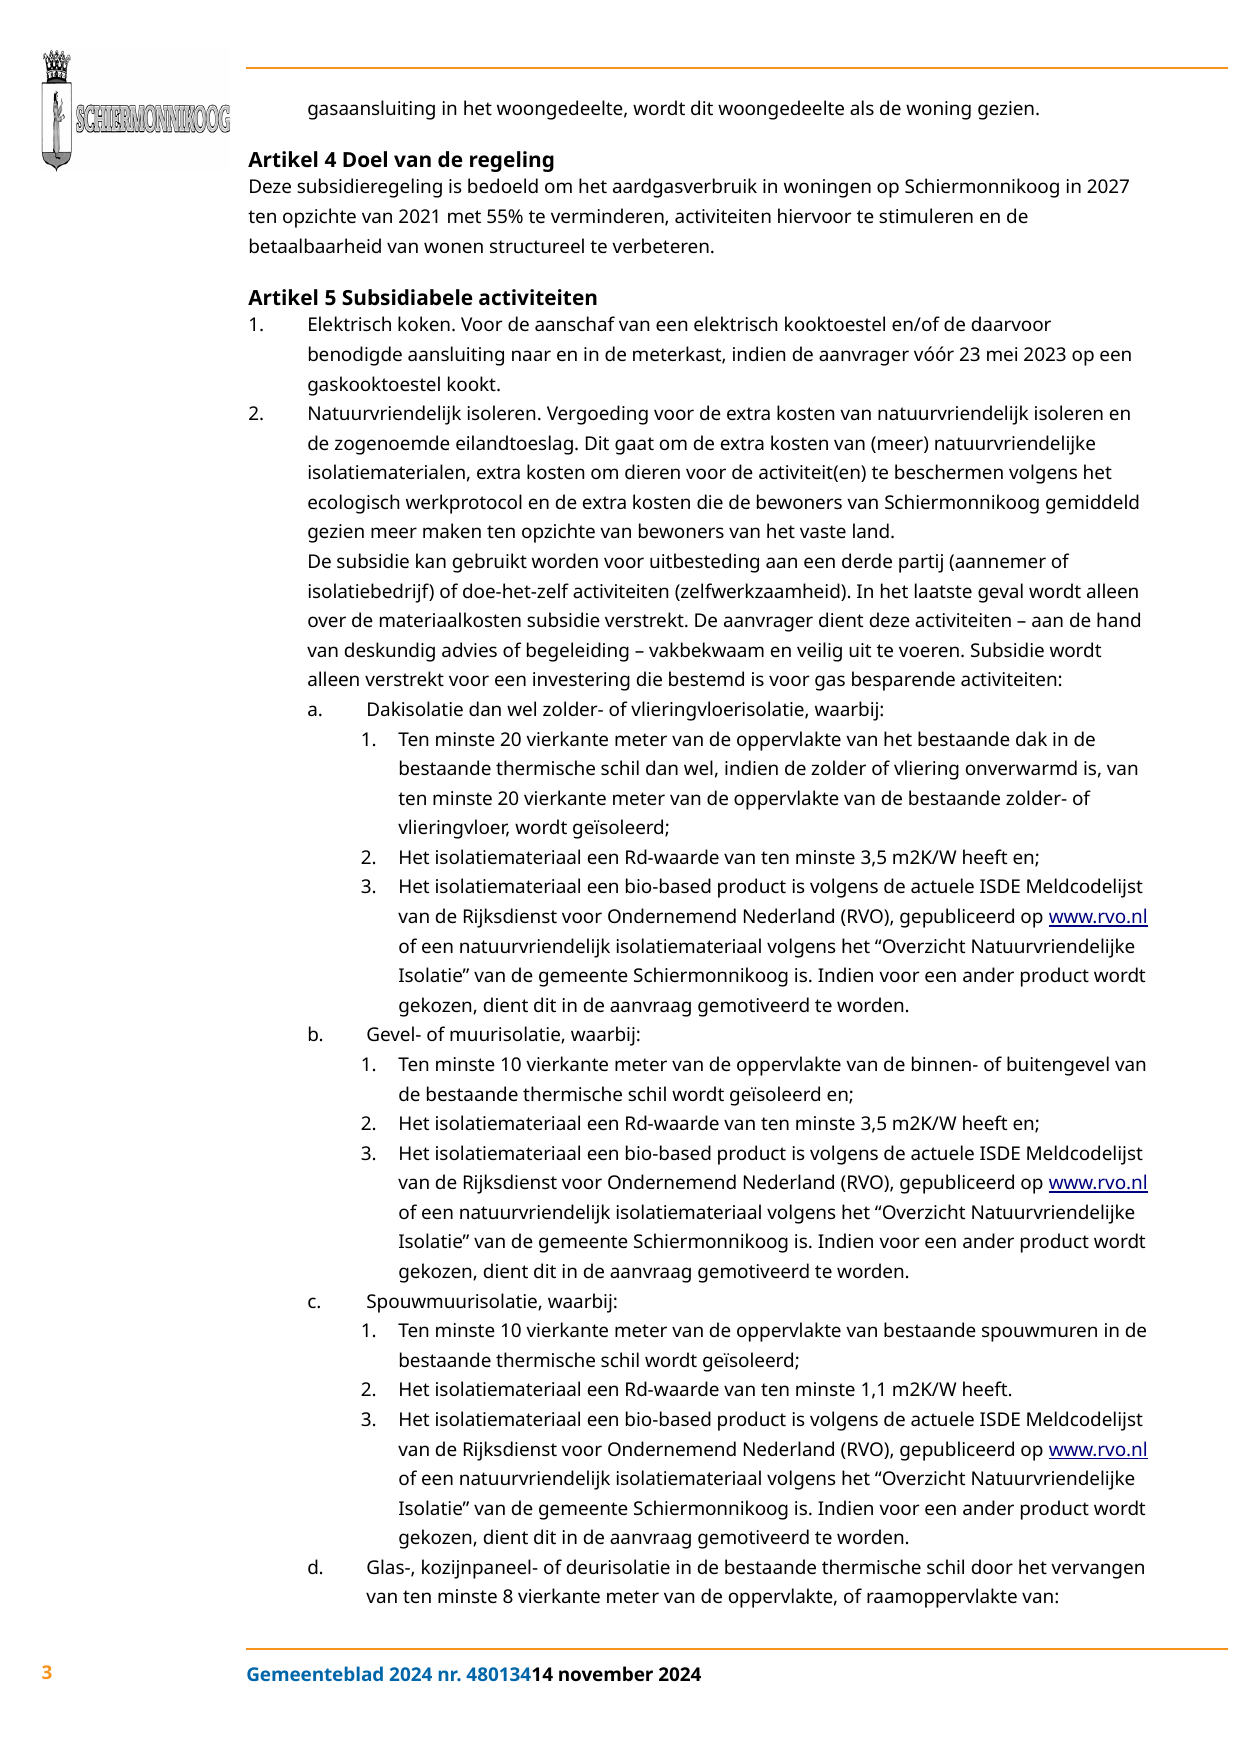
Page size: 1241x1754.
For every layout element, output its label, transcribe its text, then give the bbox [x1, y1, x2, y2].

text Artikel 5 Subsidiabele activiteiten [248, 283, 1152, 312]
list Het isolatiemateriaal een Rd-waarde van ten minste 3,5 m2K/W heeft en; [361, 1110, 1152, 1136]
list De subsidie kan gebruikt worden voor uitbesteding aan een derde partij (aannemer of isolatiebedrijf) of doe-het-zelf activiteiten (zelfwerkzaamheid). In het laatste geval wordt alleen over de materiaalkosten subsidie verstrekt. De aanvrager dient deze activiteiten – aan de hand van deskundig advies of begeleiding – vakbekwaam en veilig uit te voeren. Subsidie wordt alleen verstrekt voor een investering die bestemd is voor gas besparende activiteiten: [248, 548, 1152, 692]
list Het isolatiemateriaal een bio-based product is volgens de actuele ISDE Meldcodelijst van de Rijksdienst voor Ondernemend Nederland (RVO), gepubliceerd op www.rvo.nl of een natuurvriendelijk isolatiemateriaal volgens het “Overzicht Natuurvriendelijke Isolatie” van de gemeente Schiermonnikoog is. Indien voor een ander product wordt gekozen, dient dit in de aanvraag gemotiveerd te worden. [361, 874, 1152, 1018]
list Natuurvriendelijk isoleren. Vergoeding voor de extra kosten van natuurvriendelijk isoleren en de zogenoemde eilandtoeslag. Dit gaat om de extra kosten van (meer) natuurvriendelijke isolatiematerialen, extra kosten om dieren voor de activiteit(en) te beschermen volgens het ecologisch werkprotocol en de extra kosten die de bewoners van Schiermonnikoog gemiddeld gezien meer maken ten opzichte van bewoners van het vaste land. [248, 400, 1152, 544]
list Ten minste 20 vierkante meter van de oppervlakte van het bestaande dak in de bestaande thermische schil dan wel, indien de zolder of vliering onverwarmd is, van ten minste 20 vierkante meter van de oppervlakte van de bestaande zolder- of vlieringvloer, wordt geïsoleerd; [361, 726, 1152, 840]
list Dakisolatie dan wel zolder- of vlieringvloerisolatie, waarbij: [307, 696, 1152, 722]
list Glas-, kozijnpaneel- of deurisolatie in de bestaande thermische schil door het vervangen van ten minste 8 vierkante meter van de oppervlakte, of raamoppervlakte van: [307, 1554, 1152, 1609]
text Deze subsidieregeling is bedoeld om het aardgasverbruik in woningen op Schiermonnikoog in 2027 ten opzichte van 2021 met 55% te verminderen, activiteiten hiervoor te stimuleren en de betaalbaarheid van wonen structureel te verbeteren. [248, 174, 1152, 258]
list Spouwmuurisolatie, waarbij: [307, 1288, 1152, 1314]
list Elektrisch koken. Voor de aanschaf van een elektrisch kooktoestel en/of de daarvoor benodigde aansluiting naar en in de meterkast, indien de aanvrager vóór 23 mei 2023 op een gaskooktoestel kookt. [248, 312, 1152, 397]
list Het isolatiemateriaal een bio-based product is volgens de actuele ISDE Meldcodelijst van de Rijksdienst voor Ondernemend Nederland (RVO), gepubliceerd op www.rvo.nl of een natuurvriendelijk isolatiemateriaal volgens het “Overzicht Natuurvriendelijke Isolatie” van de gemeente Schiermonnikoog is. Indien voor een ander product wordt gekozen, dient dit in de aanvraag gemotiveerd te worden. [361, 1406, 1152, 1550]
list Het isolatiemateriaal een Rd-waarde van ten minste 1,1 m2K/W heeft. [361, 1377, 1152, 1402]
list Het isolatiemateriaal een bio-based product is volgens de actuele ISDE Meldcodelijst van de Rijksdienst voor Ondernemend Nederland (RVO), gepubliceerd op www.rvo.nl of een natuurvriendelijk isolatiemateriaal volgens het “Overzicht Natuurvriendelijke Isolatie” van de gemeente Schiermonnikoog is. Indien voor een ander product wordt gekozen, dient dit in de aanvraag gemotiveerd te worden. [361, 1140, 1152, 1284]
list gasaansluiting in het woongedeelte, wordt dit woongedeelte als de woning gezien. [248, 95, 1152, 121]
list Gevel- of muurisolatie, waarbij: [307, 1022, 1152, 1047]
picture [41, 47, 231, 172]
list Ten minste 10 vierkante meter van de oppervlakte van de binnen- of buitengevel van de bestaande thermische schil wordt geïsoleerd en; [361, 1051, 1152, 1107]
list Het isolatiemateriaal een Rd-waarde van ten minste 3,5 m2K/W heeft en; [361, 844, 1152, 870]
list Ten minste 10 vierkante meter van de oppervlakte van bestaande spouwmuren in de bestaande thermische schil wordt geïsoleerd; [361, 1317, 1152, 1373]
text Artikel 4 Doel van de regeling [248, 145, 1152, 174]
